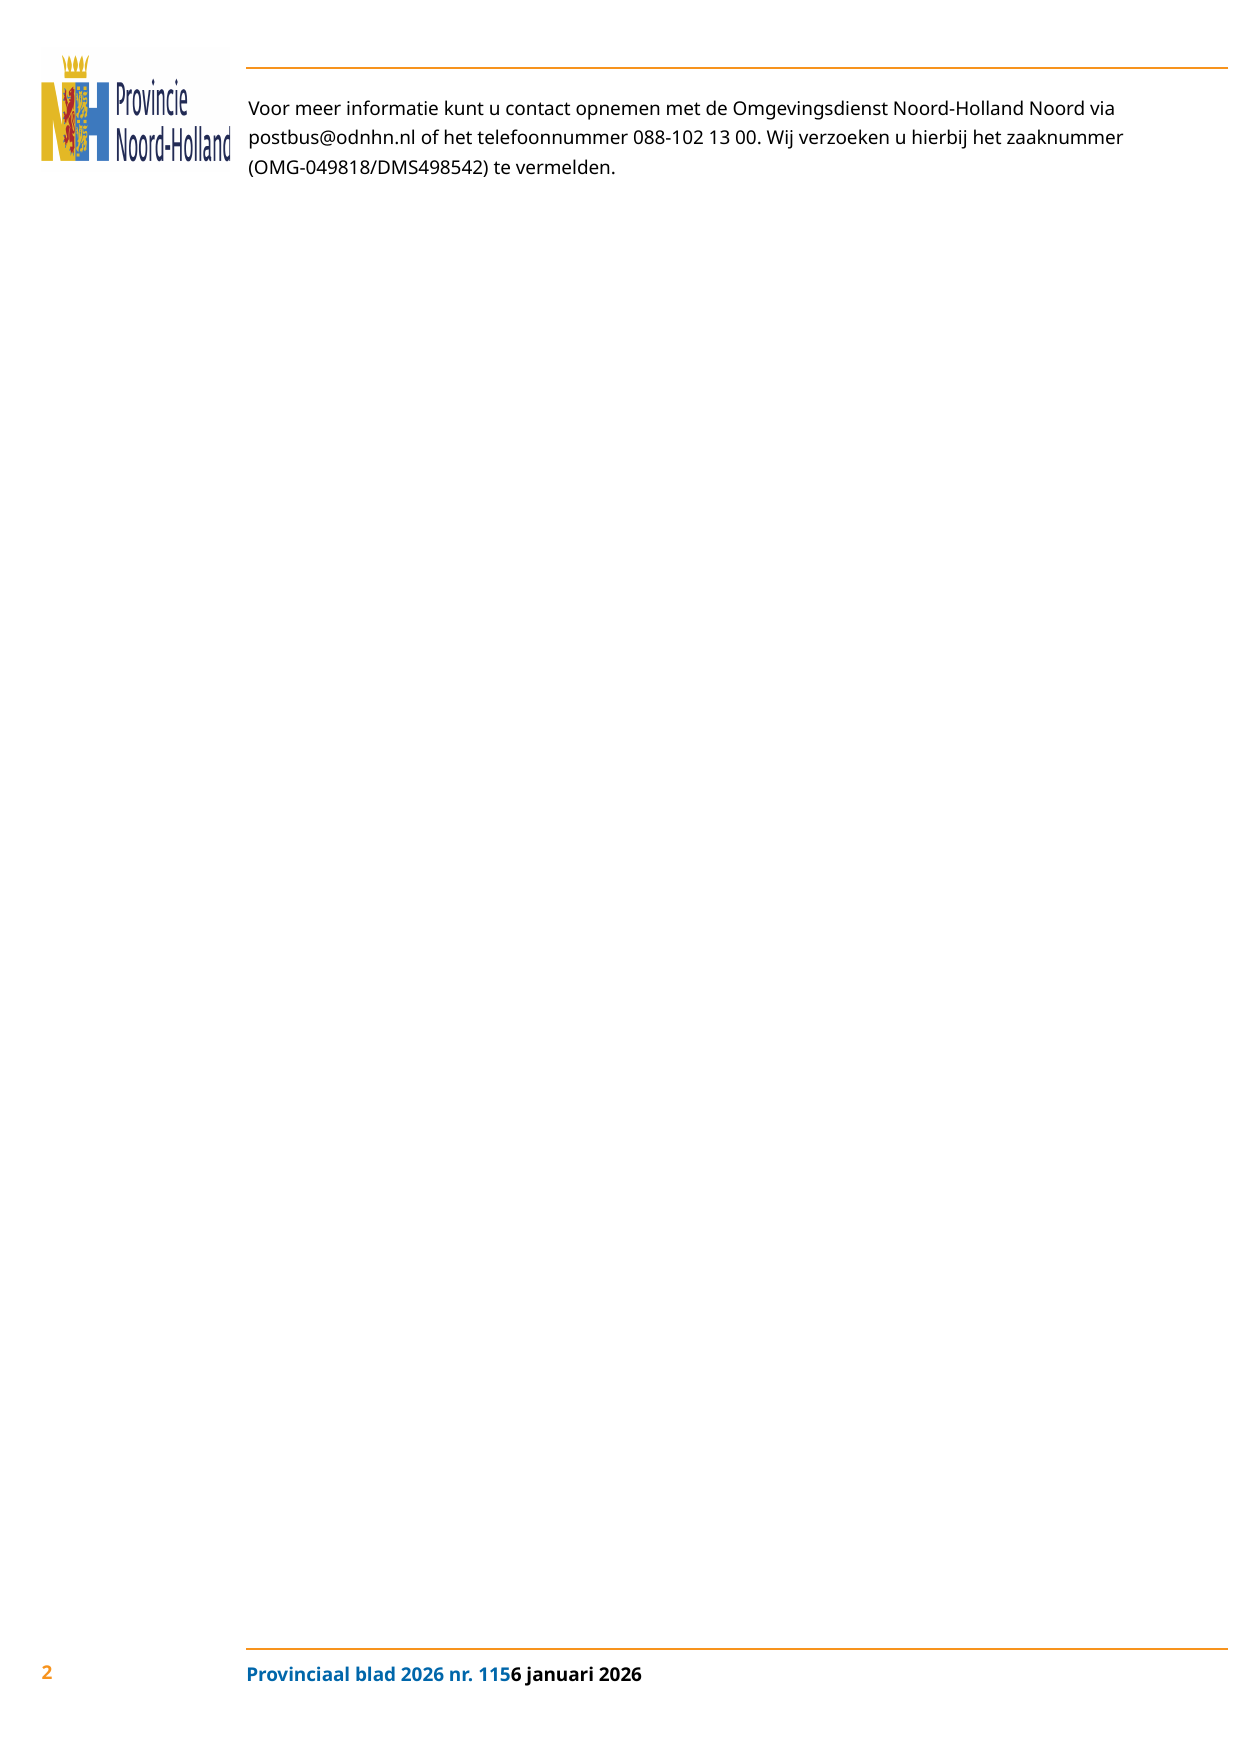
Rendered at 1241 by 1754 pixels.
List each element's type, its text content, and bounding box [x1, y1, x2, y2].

text Voor meer informatie kunt u contact opnemen met de Omgevingsdienst Noord-Holland Noord via postbus@odnhn.nl of het telefoonnummer 088-102 13 00. Wij verzoeken u hierbij het zaaknummer (OMG-049818/DMS498542) te vermelden. [248, 95, 1152, 180]
picture [41, 47, 231, 172]
